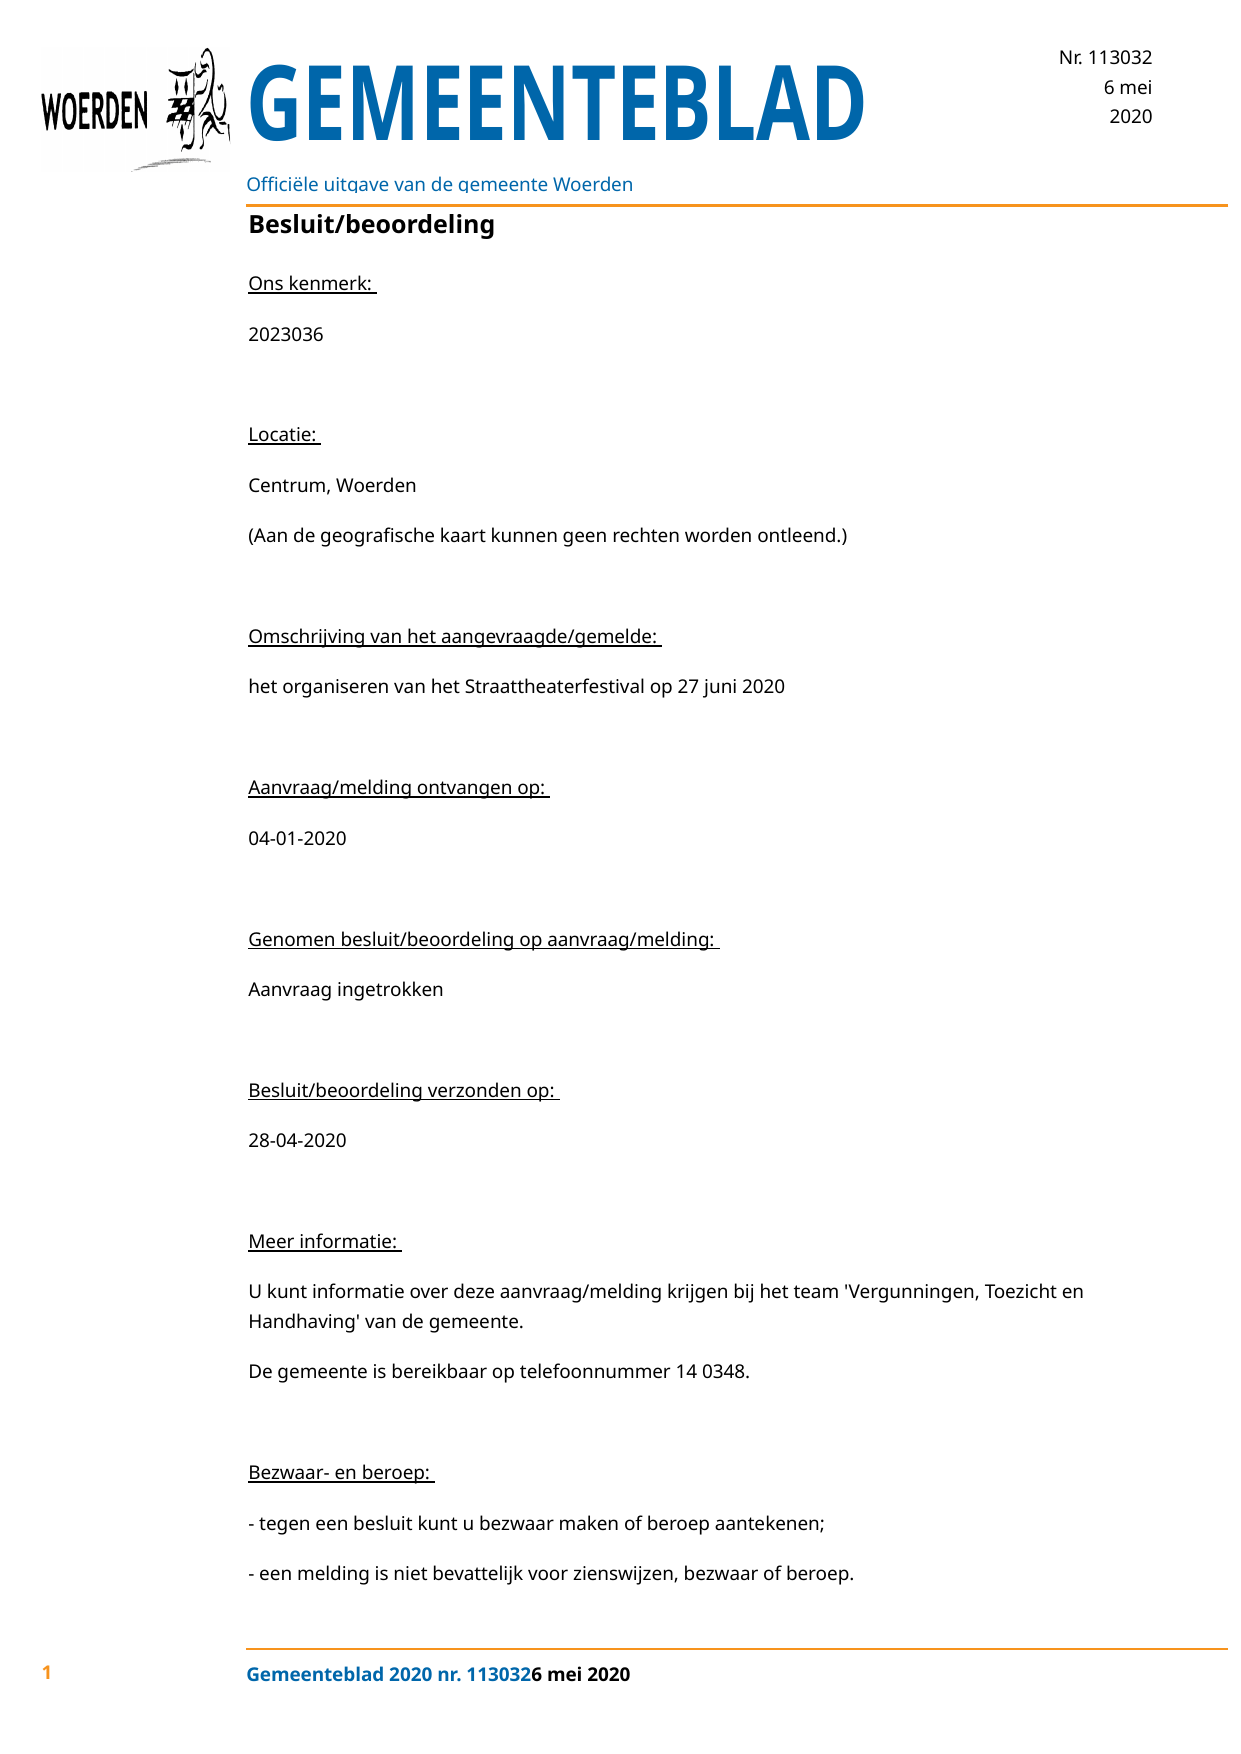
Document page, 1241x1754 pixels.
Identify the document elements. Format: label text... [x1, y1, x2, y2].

picture [41, 47, 231, 172]
text het organiseren van het Straattheaterfestival op 27 juni 2020 [248, 674, 1152, 699]
text Ons kenmerk: [248, 270, 1152, 296]
text Besluit/beoordeling verzonden op: [248, 1077, 1152, 1103]
text - tegen een besluit kunt u bezwaar maken of beroep aantekenen; [248, 1510, 1152, 1536]
text Bezwaar- en beroep: [248, 1459, 1152, 1485]
text U kunt informatie over deze aanvraag/melding krijgen bij het team 'Vergunningen, Toezicht en Handhaving' van de gemeente. [248, 1279, 1152, 1334]
text (Aan de geografische kaart kunnen geen rechten worden ontleend.) [248, 522, 1152, 548]
text 2023036 [248, 321, 1152, 346]
text Aanvraag/melding ontvangen op: [248, 774, 1152, 800]
text 04-01-2020 [248, 825, 1152, 851]
text De gemeente is bereikbaar op telefoonnummer 14 0348. [248, 1359, 1152, 1384]
text 28-04-2020 [248, 1127, 1152, 1153]
text - een melding is niet bevattelijk voor zienswijzen, bezwaar of beroep. [248, 1560, 1152, 1586]
text Meer informatie: [248, 1228, 1152, 1254]
text Locatie: [248, 422, 1152, 447]
text Aanvraag ingetrokken [248, 976, 1152, 1002]
text Genomen besluit/beoordeling op aanvraag/melding: [248, 926, 1152, 951]
text Besluit/beoordeling [248, 207, 1152, 241]
text Omschrijving van het aangevraagde/gemelde: [248, 623, 1152, 649]
text Centrum, Woerden [248, 472, 1152, 498]
